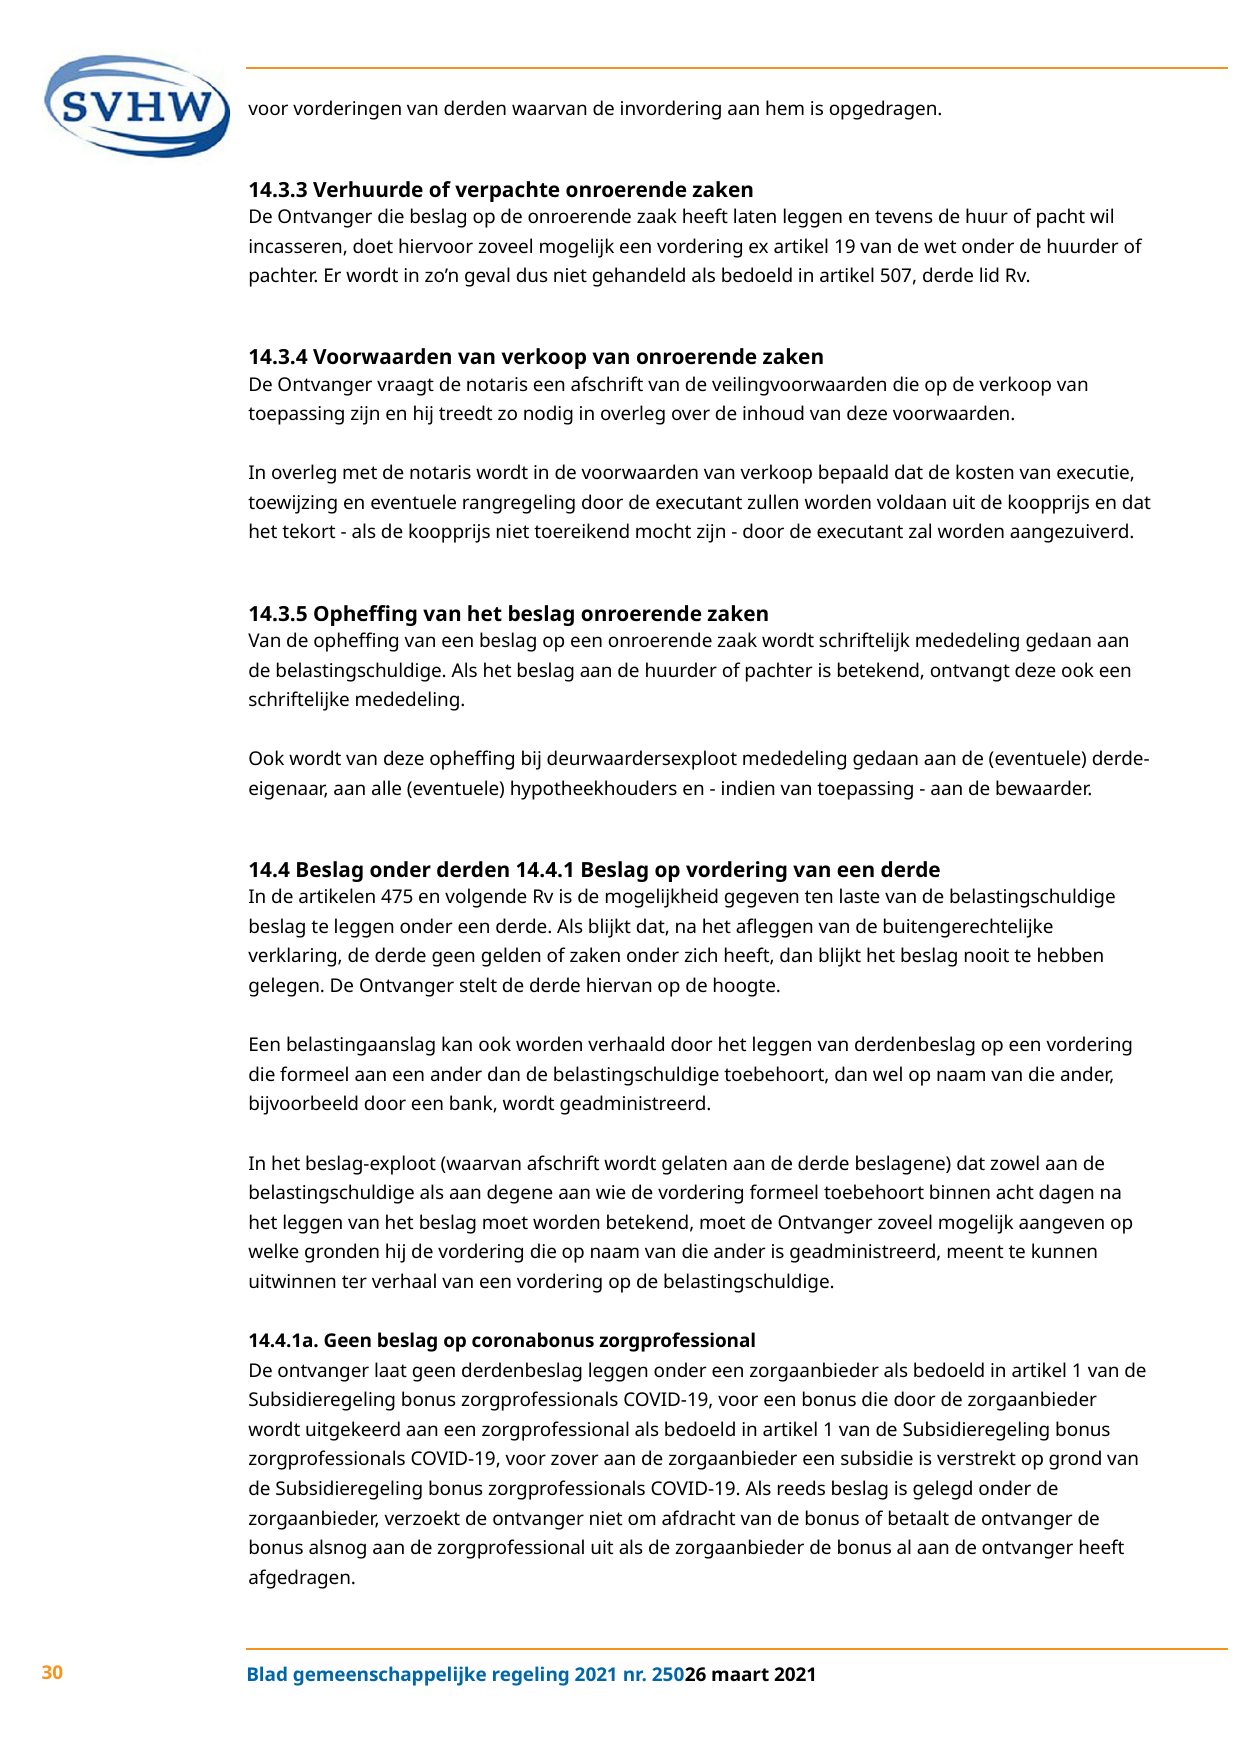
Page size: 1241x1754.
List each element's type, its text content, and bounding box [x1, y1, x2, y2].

text Ook wordt van deze opheffing bij deurwaardersexploot mededeling gedaan aan de (eventuele) derde-eigenaar, aan alle (eventuele) hypotheekhouders en - indien van toepassing - aan de bewaarder. [248, 746, 1152, 801]
text Een belastingaanslag kan ook worden verhaald door het leggen van derdenbeslag op een vordering die formeel aan een ander dan de belastingschuldige toebehoort, dan wel op naam van die ander, bijvoorbeeld door een bank, wordt geadministreerd. [248, 1031, 1152, 1116]
text In het beslag-exploot (waarvan afschrift wordt gelaten aan de derde beslagene) dat zowel aan de belastingschuldige als aan degene aan wie de vordering formeel toebehoort binnen acht dagen na het leggen van het beslag moet worden betekend, moet de Ontvanger zoveel mogelijk aangeven op welke gronden hij de vordering die op naam van die ander is geadministreerd, meent te kunnen uitwinnen ter verhaal van een vordering op de belastingschuldige. [248, 1150, 1152, 1294]
text De Ontvanger vraagt de notaris een afschrift van de veilingvoorwaarden die op de verkoop van toepassing zijn en hij treedt zo nodig in overleg over de inhoud van deze voorwaarden. [248, 371, 1152, 426]
text 14.4 Beslag onder derden 14.4.1 Beslag op vordering van een derde [248, 855, 1152, 883]
text Van de opheffing van een beslag op een onroerende zaak wordt schriftelijk mededeling gedaan aan de belastingschuldige. Als het beslag aan de huurder of pachter is betekend, ontvangt deze ook een schriftelijke mededeling. [248, 627, 1152, 712]
text In overleg met de notaris wordt in de voorwaarden van verkoop bepaald dat de kosten van executie, toewijzing en eventuele rangregeling door de executant zullen worden voldaan uit de koopprijs en dat het tekort - als de koopprijs niet toereikend mocht zijn - door de executant zal worden aangezuiverd. [248, 459, 1152, 544]
text 14.3.3 Verhuurde of verpachte onroerende zaken [248, 175, 1152, 203]
text In de artikelen 475 en volgende Rv is de mogelijkheid gegeven ten laste van de belastingschuldige beslag te leggen onder een derde. Als blijkt dat, na het afleggen van de buitengerechtelijke verklaring, de derde geen gelden of zaken onder zich heeft, dan blijkt het beslag nooit te hebben gelegen. De Ontvanger stelt de derde hiervan op de hoogte. [248, 883, 1152, 998]
text 14.3.4 Voorwaarden van verkoop van onroerende zaken [248, 342, 1152, 371]
picture [41, 47, 231, 172]
text 14.3.5 Opheffing van het beslag onroerende zaken [248, 599, 1152, 627]
text De ontvanger laat geen derdenbeslag leggen onder een zorgaanbieder als bedoeld in artikel 1 van de Subsidieregeling bonus zorgprofessionals COVID-19, voor een bonus die door de zorgaanbieder wordt uitgekeerd aan een zorgprofessional als bedoeld in artikel 1 van de Subsidieregeling bonus zorgprofessionals COVID-19, voor zover aan de zorgaanbieder een subsidie is verstrekt op grond van de Subsidieregeling bonus zorgprofessionals COVID-19. Als reeds beslag is gelegd onder de zorgaanbieder, verzoekt de ontvanger niet om afdracht van de bonus of betaalt de ontvanger de bonus alsnog aan de zorgprofessional uit als de zorgaanbieder de bonus al aan de ontvanger heeft afgedragen. [248, 1357, 1152, 1590]
text voor vorderingen van derden waarvan de invordering aan hem is opgedragen. [248, 95, 1152, 121]
text 14.4.1a. Geen beslag op coronabonus zorgprofessional [248, 1327, 1152, 1353]
text De Ontvanger die beslag op de onroerende zaak heeft laten leggen en tevens de huur of pacht wil incasseren, doet hiervoor zoveel mogelijk een vordering ex artikel 19 van de wet onder de huurder of pachter. Er wordt in zo’n geval dus niet gehandeld als bedoeld in artikel 507, derde lid Rv. [248, 203, 1152, 288]
